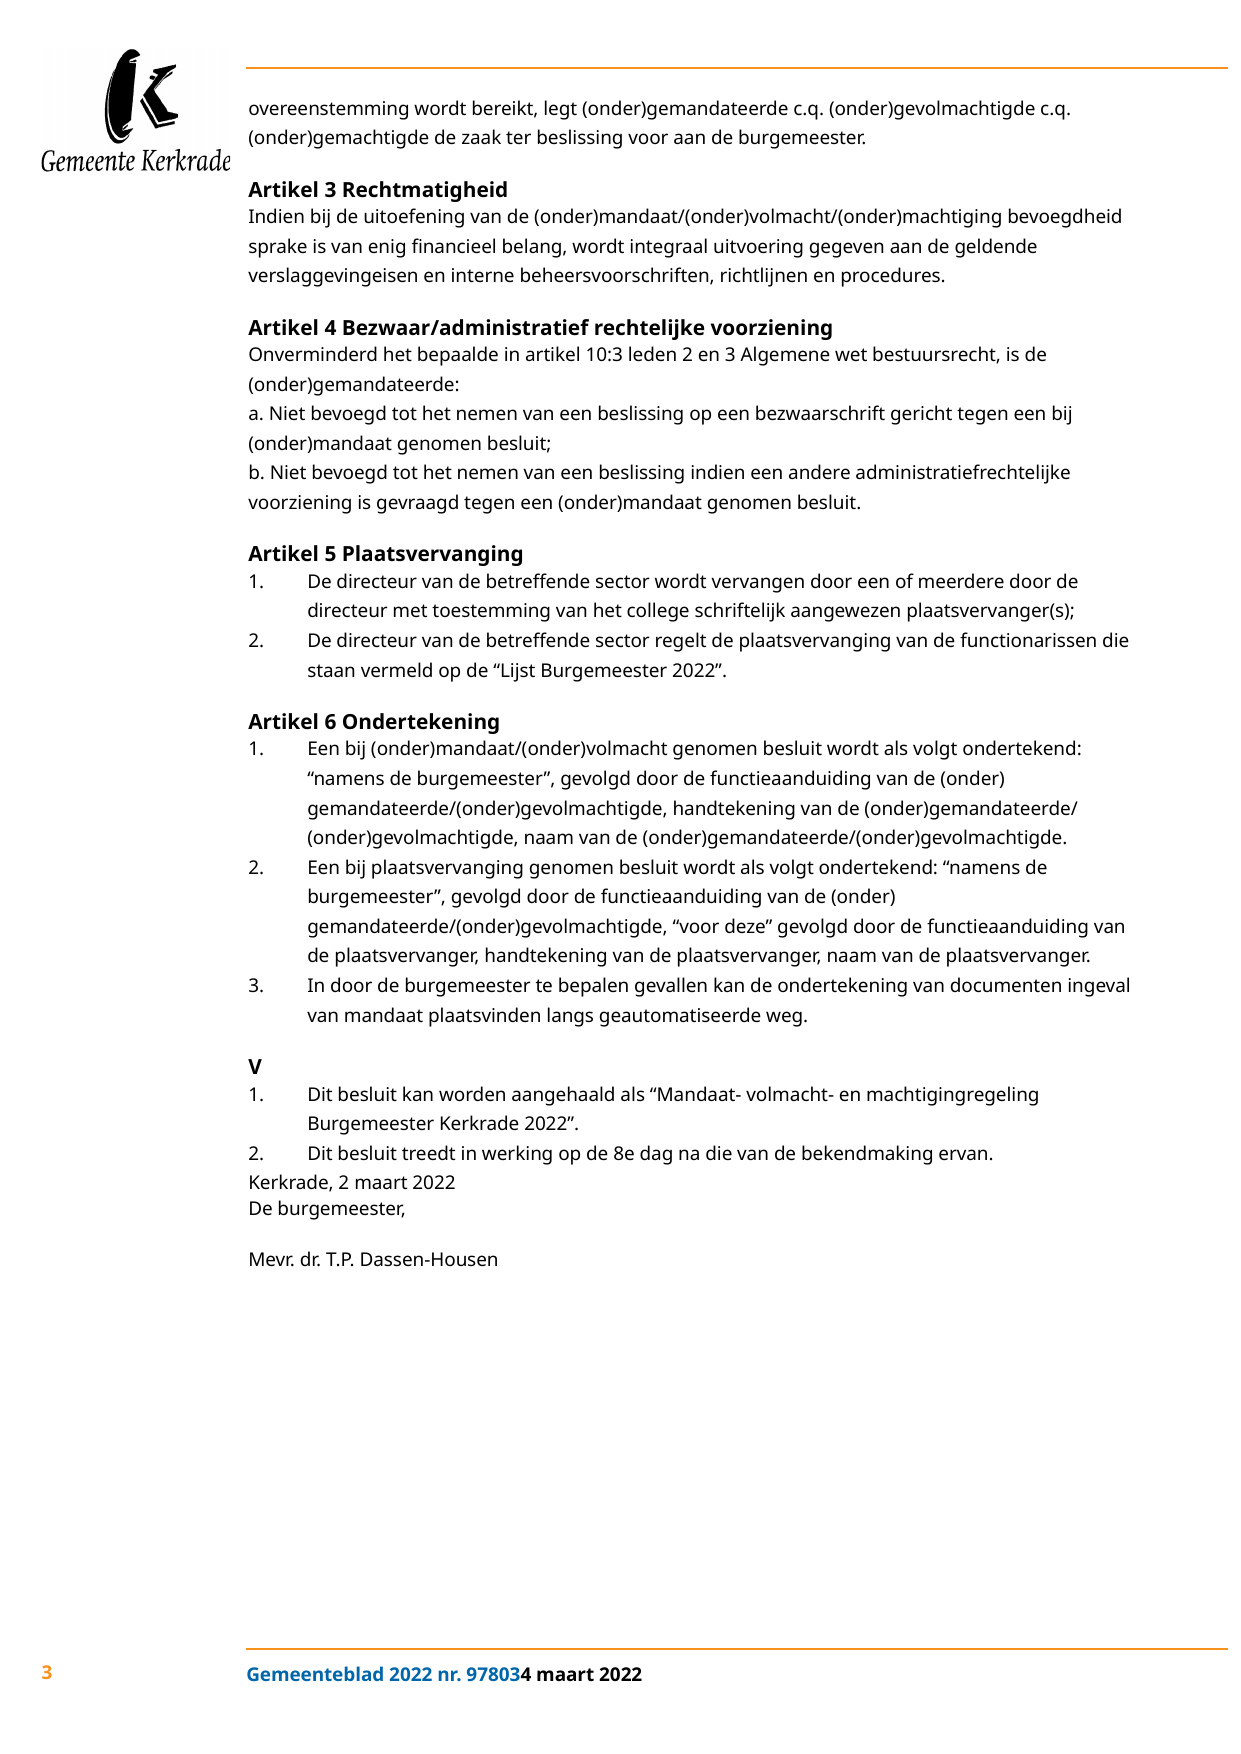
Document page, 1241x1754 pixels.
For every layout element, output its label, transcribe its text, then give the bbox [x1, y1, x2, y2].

text Artikel 5 Plaatsvervanging [248, 539, 1152, 568]
text Indien bij de uitoefening van de (onder)mandaat/(onder)volmacht/(onder)machtiging bevoegdheid sprake is van enig financieel belang, wordt integraal uitvoering gegeven aan de geldende verslaggevingeisen en interne beheersvoorschriften, richtlijnen en procedures. [248, 203, 1152, 288]
text overeenstemming wordt bereikt, legt (onder)gemandateerde c.q. (onder)gevolmachtigde c.q. (onder)gemachtigde de zaak ter beslissing voor aan de burgemeester. [248, 95, 1152, 150]
text V [248, 1052, 1152, 1081]
text Artikel 3 Rechtmatigheid [248, 175, 1152, 203]
list De directeur van de betreffende sector wordt vervangen door een of meerdere door de directeur met toestemming van het college schriftelijk aangewezen plaatsvervanger(s); [248, 568, 1152, 623]
text Artikel 4 Bezwaar/administratief rechtelijke voorziening [248, 313, 1152, 341]
text Mevr. dr. T.P. Dassen-Housen [248, 1247, 1152, 1272]
list In door de burgemeester te bepalen gevallen kan de ondertekening van documenten ingeval van mandaat plaatsvinden langs geautomatiseerde weg. [248, 972, 1152, 1028]
text Onverminderd het bepaalde in artikel 10:3 leden 2 en 3 Algemene wet bestuursrecht, is de (onder)gemandateerde: [248, 341, 1152, 397]
text Artikel 6 Ondertekening [248, 707, 1152, 736]
text Kerkrade, 2 maart 2022 [248, 1169, 1152, 1195]
list Een bij plaatsvervanging genomen besluit wordt als volgt ondertekend: “namens de burgemeester”, gevolgd door de functieaanduiding van de (onder) gemandateerde/(onder)gevolmachtigde, “voor deze” gevolgd door de functieaanduiding van de plaatsvervanger, handtekening van de plaatsvervanger, naam van de plaatsvervanger. [248, 854, 1152, 968]
list De directeur van de betreffende sector regelt de plaatsvervanging van de functionarissen die staan vermeld op de “Lijst Burgemeester 2022”. [248, 627, 1152, 682]
list Dit besluit kan worden aangehaald als “Mandaat- volmacht- en machtigingregeling Burgemeester Kerkrade 2022”. [248, 1081, 1152, 1136]
list Een bij (onder)mandaat/(onder)volmacht genomen besluit wordt als volgt ondertekend: “namens de burgemeester”, gevolgd door de functieaanduiding van de (onder) gemandateerde/(onder)gevolmachtigde, handtekening van de (onder)gemandateerde/ (onder)gevolmachtigde, naam van de (onder)gemandateerde/(onder)gevolmachtigde. [248, 736, 1152, 850]
picture [41, 47, 231, 172]
text b. Niet bevoegd tot het nemen van een beslissing indien een andere administratiefrechtelijke voorziening is gevraagd tegen een (onder)mandaat genomen besluit. [248, 459, 1152, 515]
list Dit besluit treedt in werking op de 8e dag na die van de bekendmaking ervan. [248, 1140, 1152, 1166]
text a. Niet bevoegd tot het nemen van een beslissing op een bezwaarschrift gericht tegen een bij (onder)mandaat genomen besluit; [248, 400, 1152, 456]
text De burgemeester, [248, 1195, 1152, 1221]
